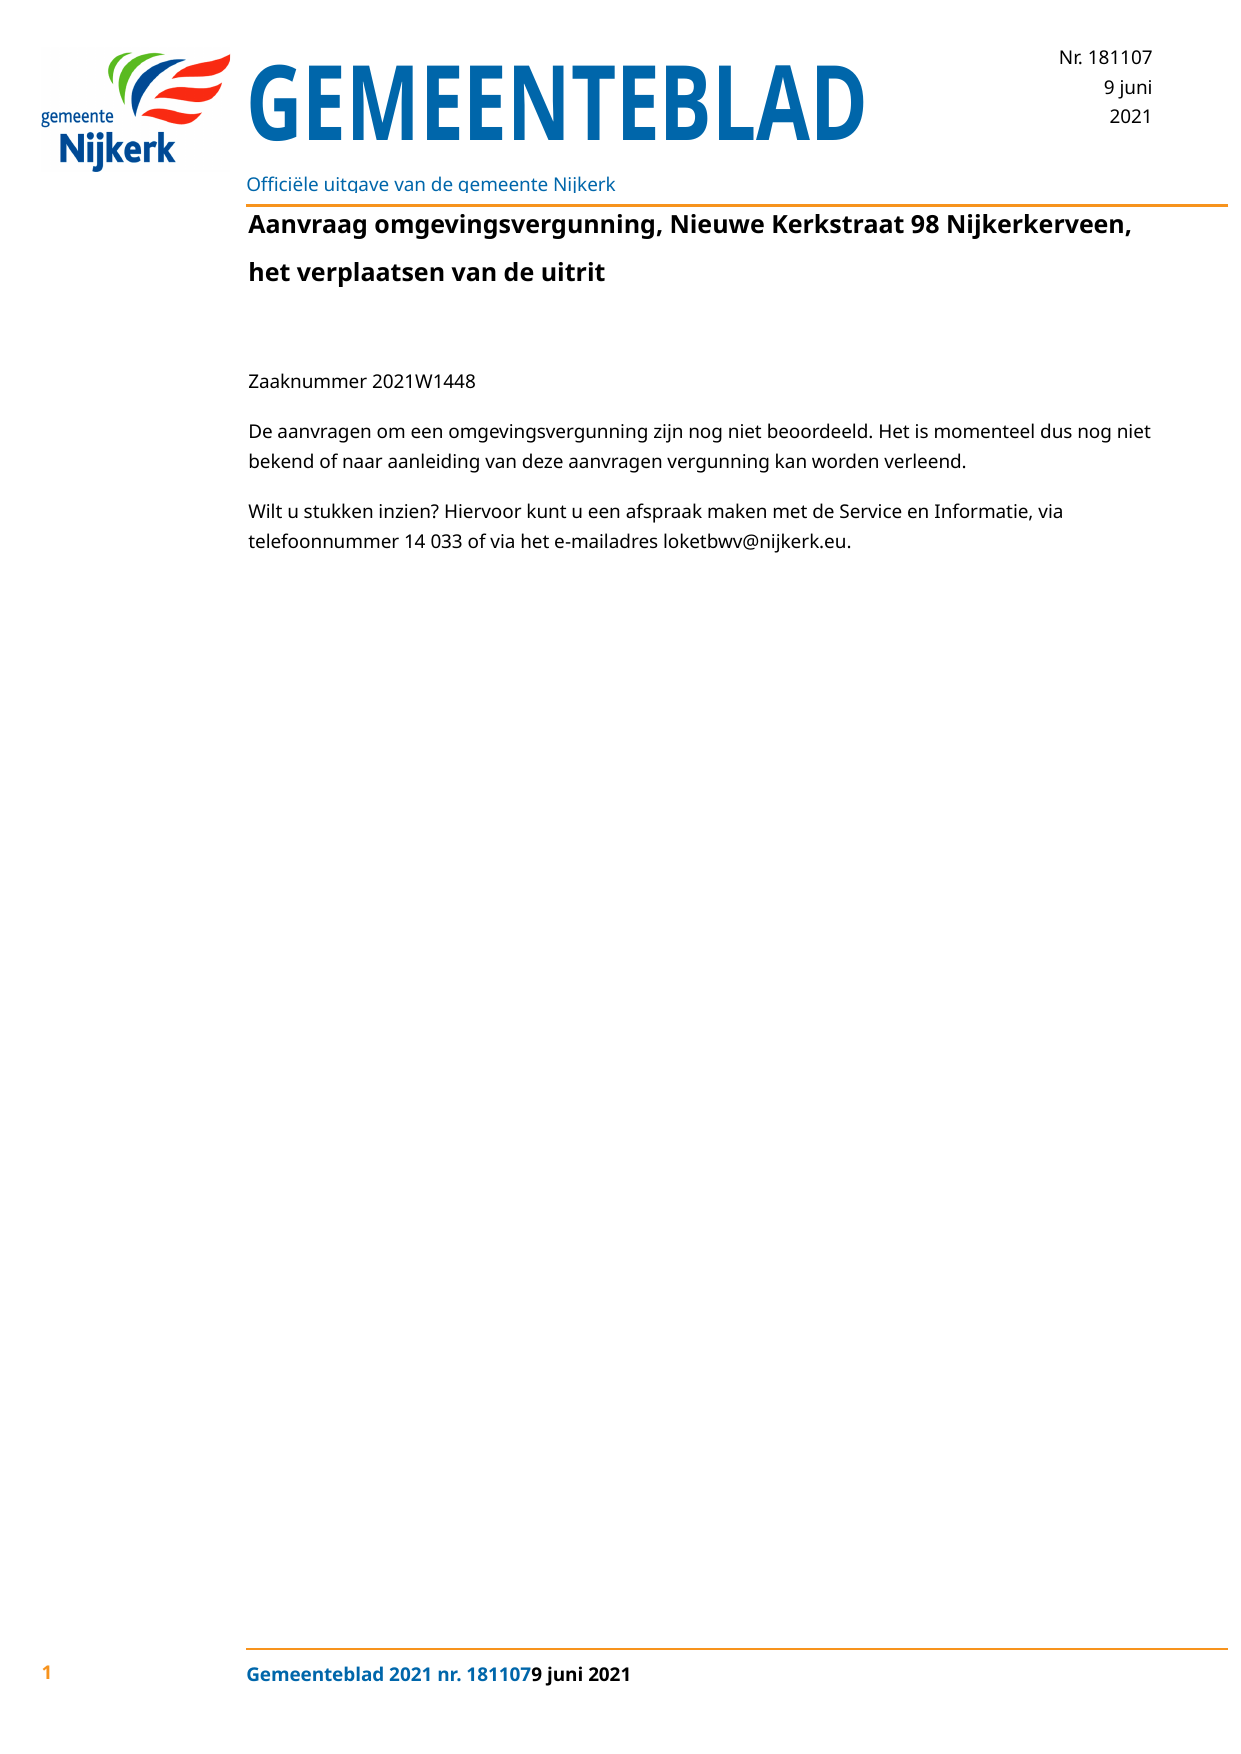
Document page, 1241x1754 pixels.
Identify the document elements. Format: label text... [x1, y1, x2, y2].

text Aanvraag omgevingsvergunning, Nieuwe Kerkstraat 98 Nijkerkerveen, het verplaatsen van de uitrit [248, 207, 1152, 288]
text Zaaknummer 2021W1448 [248, 368, 1152, 394]
text De aanvragen om een omgevingsvergunning zijn nog niet beoordeeld. Het is momenteel dus nog niet bekend of naar aanleiding van deze aanvragen vergunning kan worden verleend. [248, 419, 1152, 474]
text Wilt u stukken inzien? Hiervoor kunt u een afspraak maken met de Service en Informatie, via telefoonnummer 14 033 of via het e-mailadres loketbwv@nijkerk.eu. [248, 499, 1152, 554]
picture [41, 47, 231, 172]
